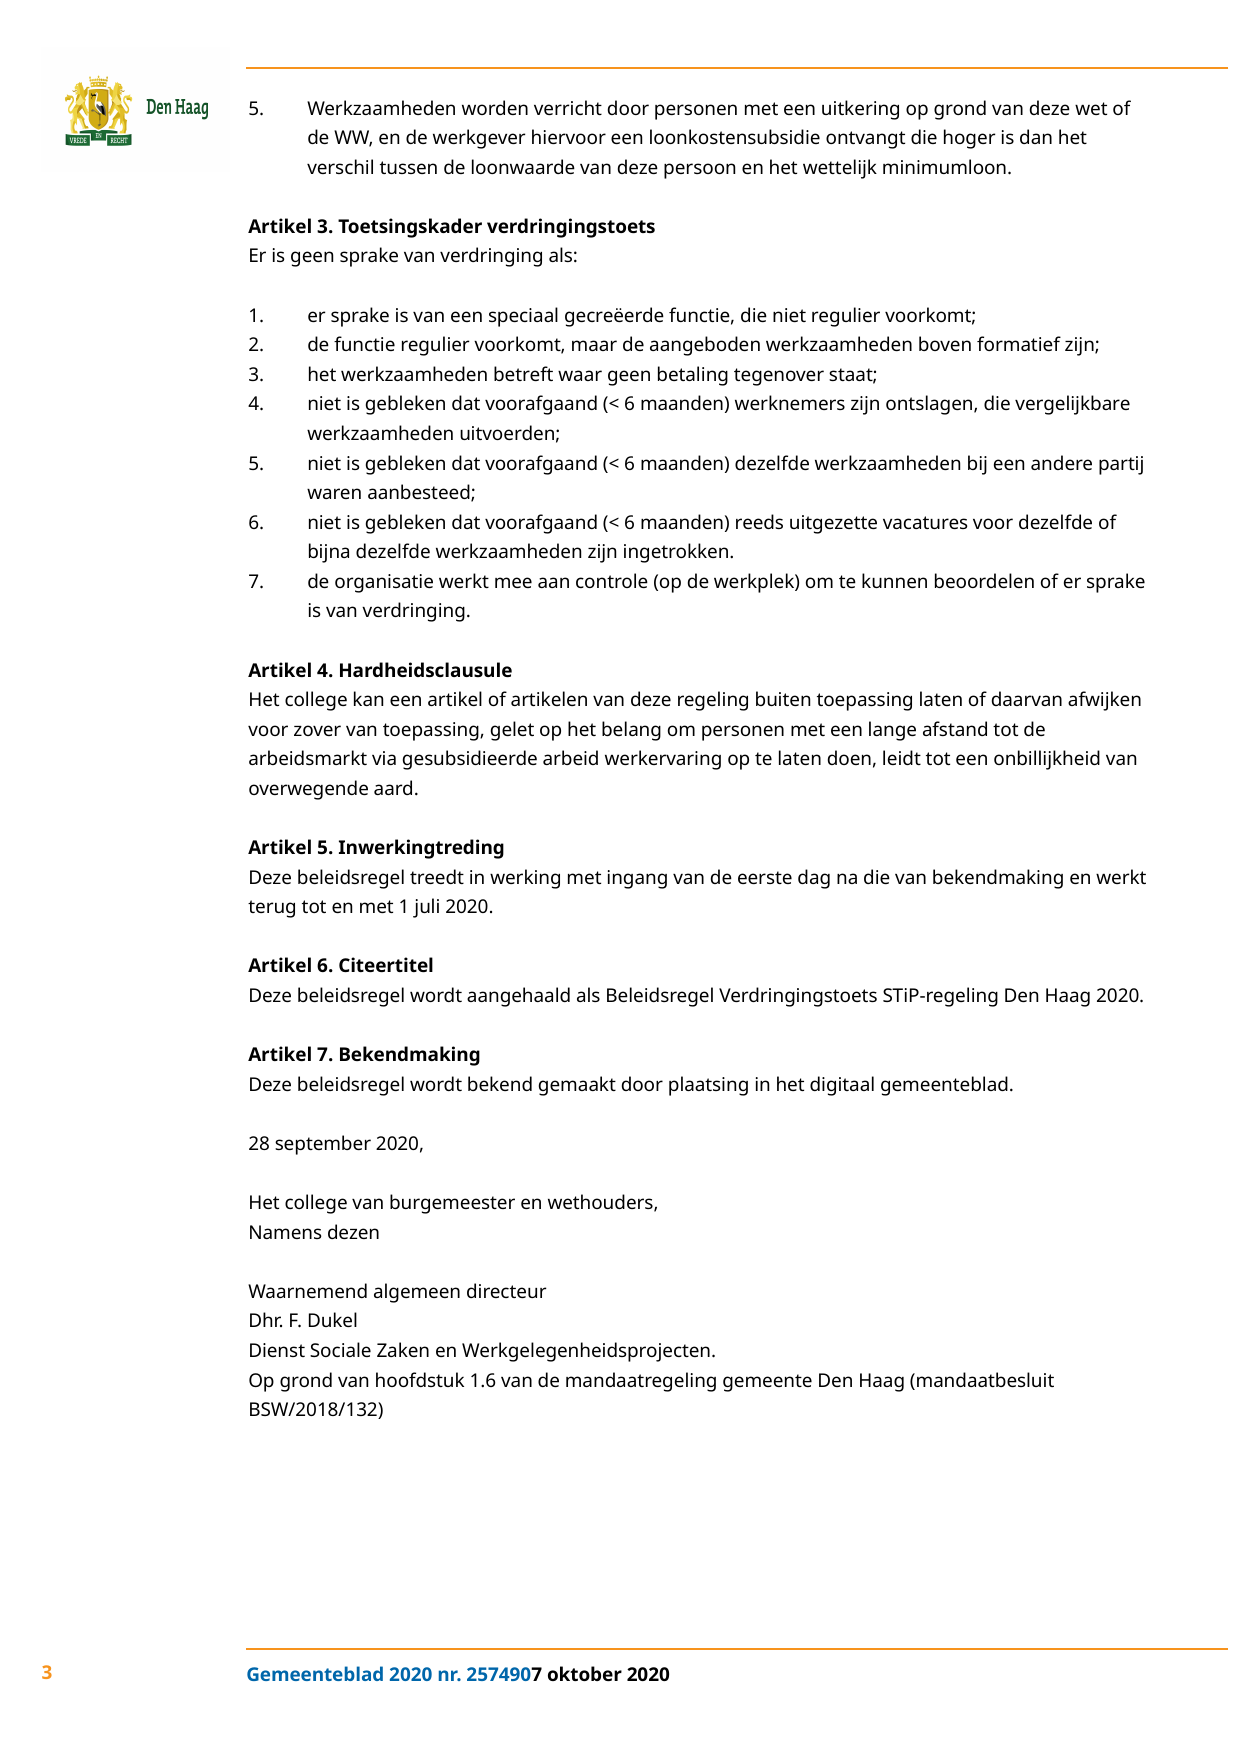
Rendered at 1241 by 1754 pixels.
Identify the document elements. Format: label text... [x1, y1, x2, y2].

text Namens dezen [248, 1219, 1152, 1245]
text Dhr. F. Dukel [248, 1308, 1152, 1333]
list het werkzaamheden betreft waar geen betaling tegenover staat; [248, 361, 1152, 387]
list niet is gebleken dat voorafgaand (< 6 maanden) reeds uitgezette vacatures voor dezelfde of bijna dezelfde werkzaamheden zijn ingetrokken. [248, 509, 1152, 564]
text 28 september 2020, [248, 1130, 1152, 1156]
text Op grond van hoofdstuk 1.6 van de mandaatregeling gemeente Den Haag (mandaatbesluit BSW/2018/132) [248, 1367, 1152, 1422]
text Artikel 4. Hardheidsclausule [248, 657, 1152, 683]
text Artikel 5. Inwerkingtreding [248, 834, 1152, 860]
text Dienst Sociale Zaken en Werkgelegenheidsprojecten. [248, 1337, 1152, 1363]
list niet is gebleken dat voorafgaand (< 6 maanden) werknemers zijn ontslagen, die vergelijkbare werkzaamheden uitvoerden; [248, 391, 1152, 446]
text Het college kan een artikel of artikelen van deze regeling buiten toepassing laten of daarvan afwijken voor zover van toepassing, gelet op het belang om personen met een lange afstand tot de arbeidsmarkt via gesubsidieerde arbeid werkervaring op te laten doen, leidt tot een onbillijkheid van overwegende aard. [248, 686, 1152, 801]
text Deze beleidsregel wordt aangehaald als Beleidsregel Verdringingstoets STiP-regeling Den Haag 2020. [248, 982, 1152, 1008]
text Deze beleidsregel treedt in werking met ingang van de eerste dag na die van bekendmaking en werkt terug tot en met 1 juli 2020. [248, 864, 1152, 919]
text Waarnemend algemeen directeur [248, 1278, 1152, 1304]
text Er is geen sprake van verdringing als: [248, 243, 1152, 268]
text Het college van burgemeester en wethouders, [248, 1189, 1152, 1215]
list Werkzaamheden worden verricht door personen met een uitkering op grond van deze wet of de WW, en de werkgever hiervoor een loonkostensubsidie ontvangt die hoger is dan het verschil tussen de loonwaarde van deze persoon en het wettelijk minimumloon. [248, 95, 1152, 180]
list de organisatie werkt mee aan controle (op de werkplek) om te kunnen beoordelen of er sprake is van verdringing. [248, 568, 1152, 623]
list niet is gebleken dat voorafgaand (< 6 maanden) dezelfde werkzaamheden bij een andere partij waren aanbesteed; [248, 450, 1152, 505]
text Deze beleidsregel wordt bekend gemaakt door plaatsing in het digitaal gemeenteblad. [248, 1071, 1152, 1097]
text Artikel 7. Bekendmaking [248, 1041, 1152, 1067]
text Artikel 3. Toetsingskader verdringingstoets [248, 213, 1152, 239]
picture [41, 47, 231, 172]
text Artikel 6. Citeertitel [248, 953, 1152, 978]
list er sprake is van een speciaal gecreëerde functie, die niet regulier voorkomt; [248, 302, 1152, 328]
list de functie regulier voorkomt, maar de aangeboden werkzaamheden boven formatief zijn; [248, 331, 1152, 357]
